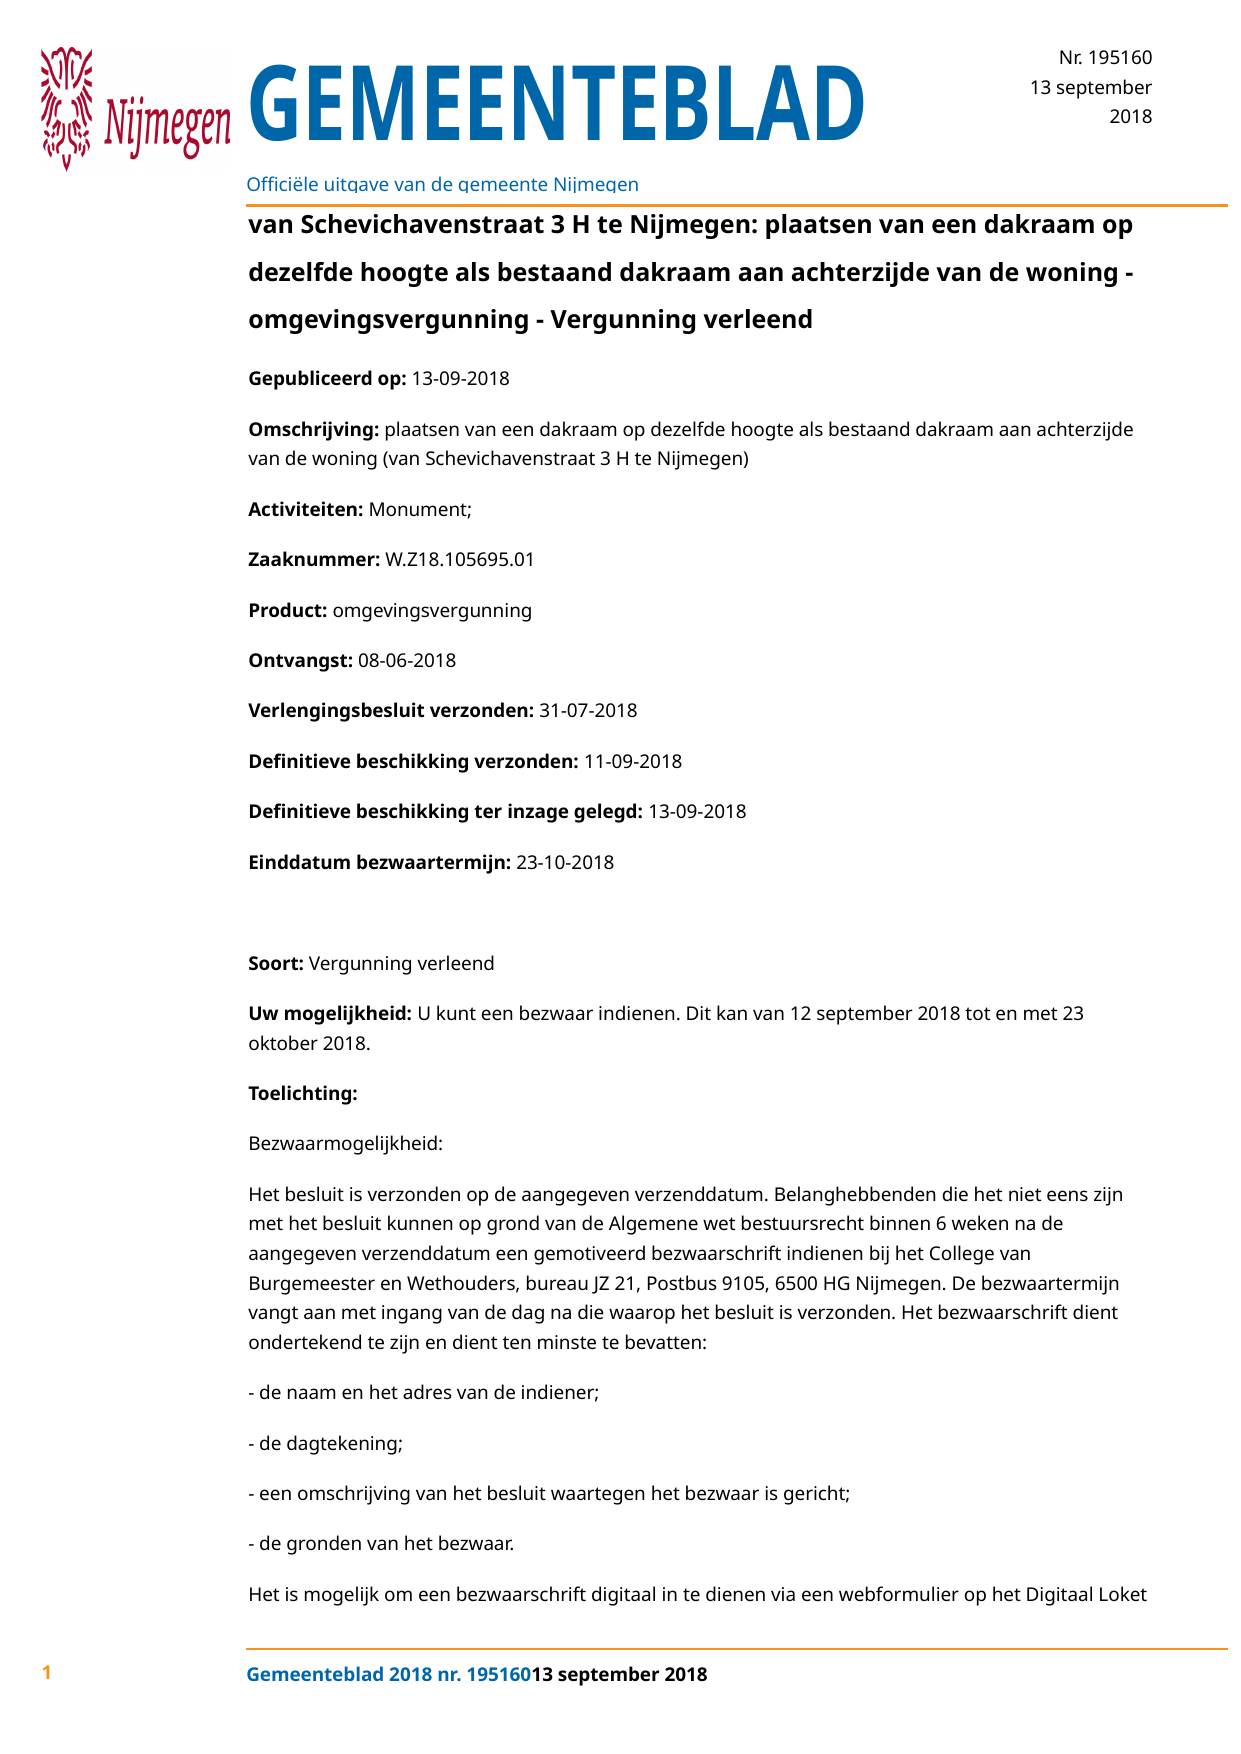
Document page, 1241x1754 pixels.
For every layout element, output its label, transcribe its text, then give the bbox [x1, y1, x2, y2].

text - een omschrijving van het besluit waartegen het bezwaar is gericht; [248, 1480, 1152, 1506]
text Zaaknummer: W.Z18.105695.01 [248, 546, 1152, 572]
text - de gronden van het bezwaar. [248, 1531, 1152, 1556]
text Verlengingsbesluit verzonden: 31-07-2018 [248, 698, 1152, 723]
text Definitieve beschikking verzonden: 11-09-2018 [248, 748, 1152, 774]
text Gepubliceerd op: 13-09-2018 [248, 366, 1152, 391]
text Bezwaarmogelijkheid: [248, 1131, 1152, 1156]
text Activiteiten: Monument; [248, 496, 1152, 522]
text Definitieve beschikking ter inzage gelegd: 13-09-2018 [248, 798, 1152, 824]
text Het is mogelijk om een bezwaarschrift digitaal in te dienen via een webformulier op het Digitaal Loket [248, 1581, 1152, 1607]
text Toelichting: [248, 1080, 1152, 1106]
text - de naam en het adres van de indiener; [248, 1379, 1152, 1405]
text Uw mogelijkheid: U kunt een bezwaar indienen. Dit kan van 12 september 2018 tot en met 23 oktober 2018. [248, 1000, 1152, 1055]
text Ontvangst: 08-06-2018 [248, 647, 1152, 673]
text Omschrijving: plaatsen van een dakraam op dezelfde hoogte als bestaand dakraam aan achterzijde van de woning (van Schevichavenstraat 3 H te Nijmegen) [248, 416, 1152, 471]
text - de dagtekening; [248, 1430, 1152, 1455]
text Soort: Vergunning verleend [248, 950, 1152, 975]
text Het besluit is verzonden op de aangegeven verzenddatum. Belanghebbenden die het niet eens zijn met het besluit kunnen op grond van de Algemene wet bestuursrecht binnen 6 weken na de aangegeven verzenddatum een gemotiveerd bezwaarschrift indienen bij het College van Burgemeester en Wethouders, bureau JZ 21, Postbus 9105, 6500 HG Nijmegen. De bezwaartermijn vangt aan met ingang van de dag na die waarop het besluit is verzonden. Het bezwaarschrift dient ondertekend te zijn en dient ten minste te bevatten: [248, 1181, 1152, 1354]
text van Schevichavenstraat 3 H te Nijmegen: plaatsen van een dakraam op dezelfde hoogte als bestaand dakraam aan achterzijde van de woning - omgevingsvergunning - Vergunning verleend [248, 207, 1152, 336]
text Einddatum bezwaartermijn: 23-10-2018 [248, 849, 1152, 874]
text Product: omgevingsvergunning [248, 597, 1152, 622]
picture [41, 47, 231, 172]
